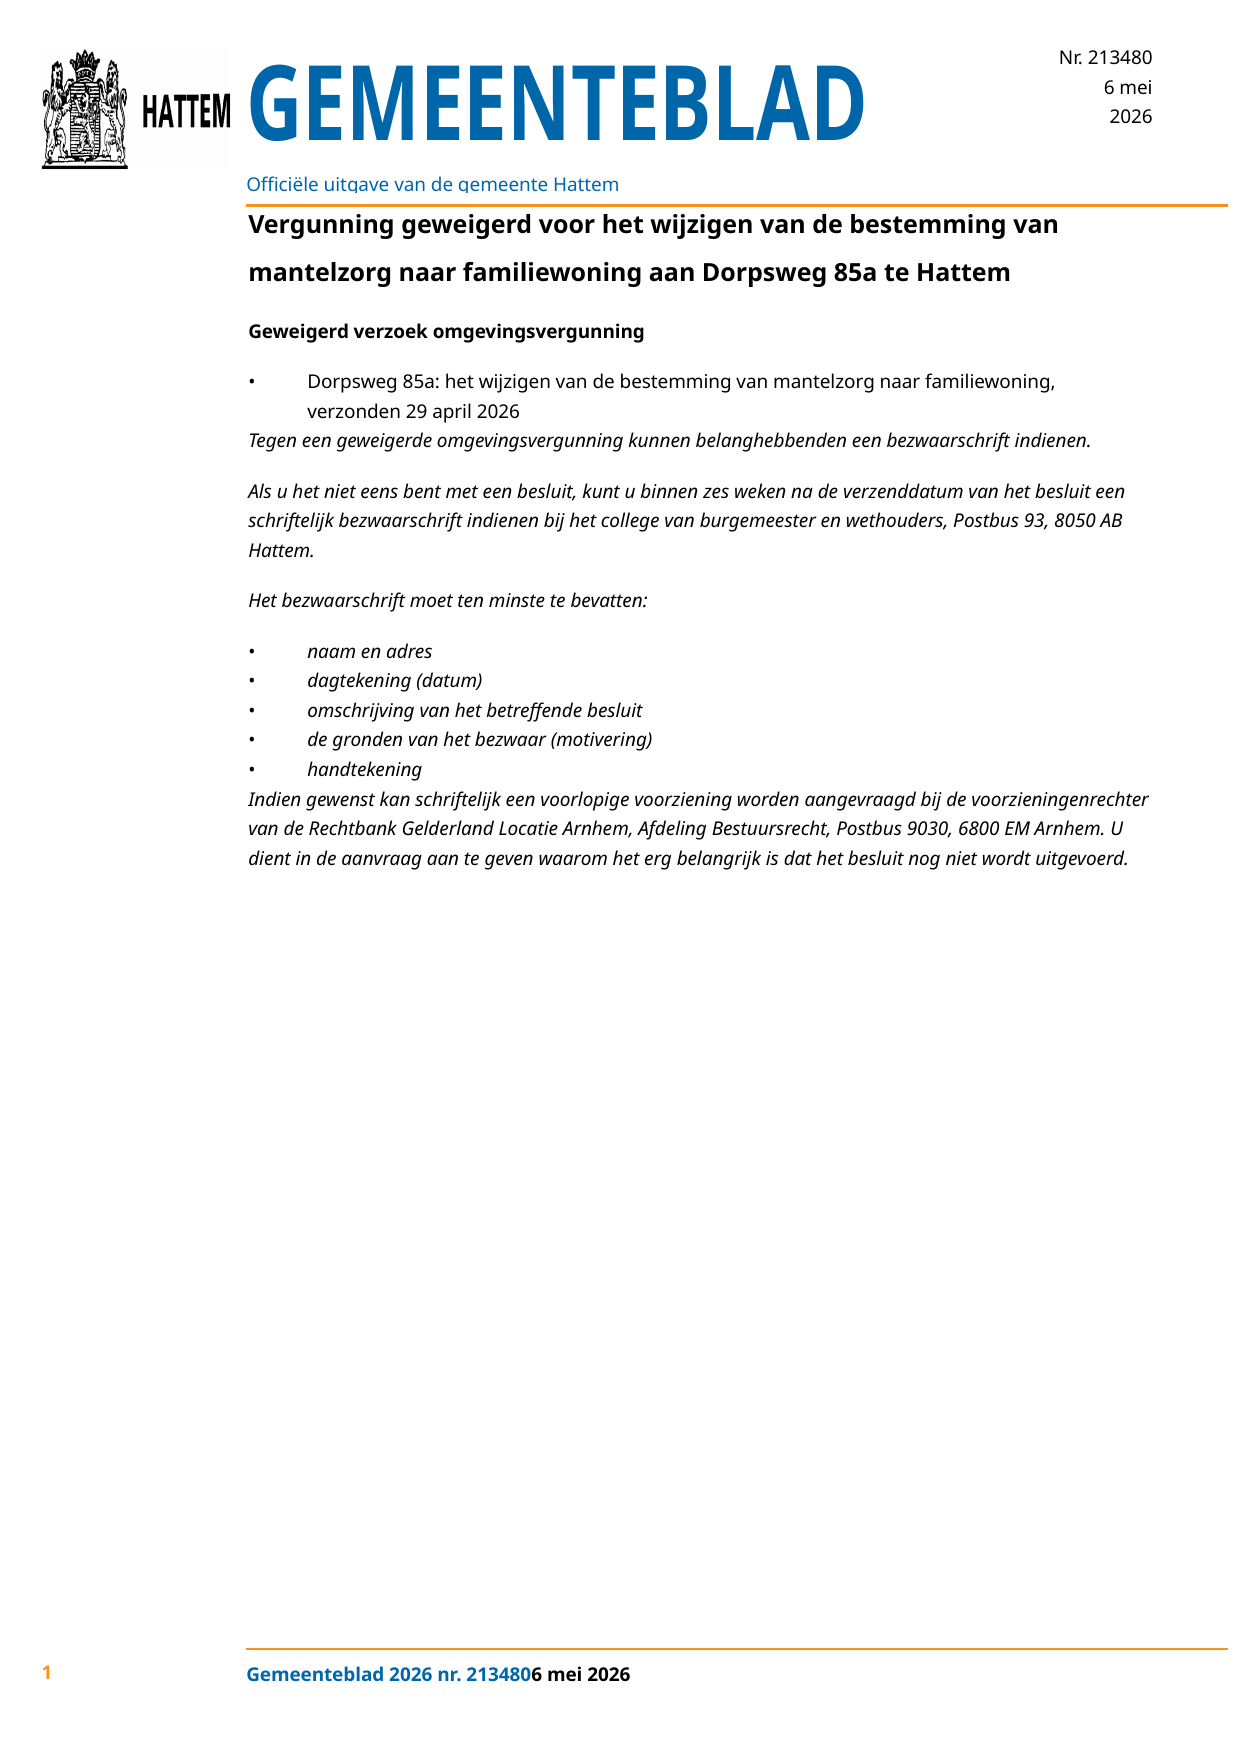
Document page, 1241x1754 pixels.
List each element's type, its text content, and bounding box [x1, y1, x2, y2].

text Indien gewenst kan schriftelijk een voorlopige voorziening worden aangevraagd bij de voorzieningenrechter van de Rechtbank Gelderland Locatie Arnhem, Afdeling Bestuursrecht, Postbus 9030, 6800 EM Arnhem. U dient in de aanvraag aan te geven waarom het erg belangrijk is dat het besluit nog niet wordt uitgevoerd. [248, 786, 1152, 871]
list de gronden van het bezwaar (motivering) [248, 727, 1152, 752]
picture [41, 47, 231, 172]
text Geweigerd verzoek omgevingsvergunning [248, 318, 1152, 344]
list naam en adres [248, 638, 1152, 664]
text Het bezwaarschrift moet ten minste te bevatten: [248, 587, 1152, 613]
list dagtekening (datum) [248, 667, 1152, 693]
text Als u het niet eens bent met een besluit, kunt u binnen zes weken na de verzenddatum van het besluit een schriftelijk bezwaarschrift indienen bij het college van burgemeester en wethouders, Postbus 93, 8050 AB Hattem. [248, 478, 1152, 563]
list Dorpsweg 85a: het wijzigen van de bestemming van mantelzorg naar familiewoning, verzonden 29 april 2026 [248, 368, 1152, 424]
text Vergunning geweigerd voor het wijzigen van de bestemming van mantelzorg naar familiewoning aan Dorpsweg 85a te Hattem [248, 207, 1152, 288]
list omschrijving van het betreffende besluit [248, 697, 1152, 723]
list handtekening [248, 756, 1152, 782]
text Tegen een geweigerde omgevingsvergunning kunnen belanghebbenden een bezwaarschrift indienen. [248, 427, 1152, 453]
